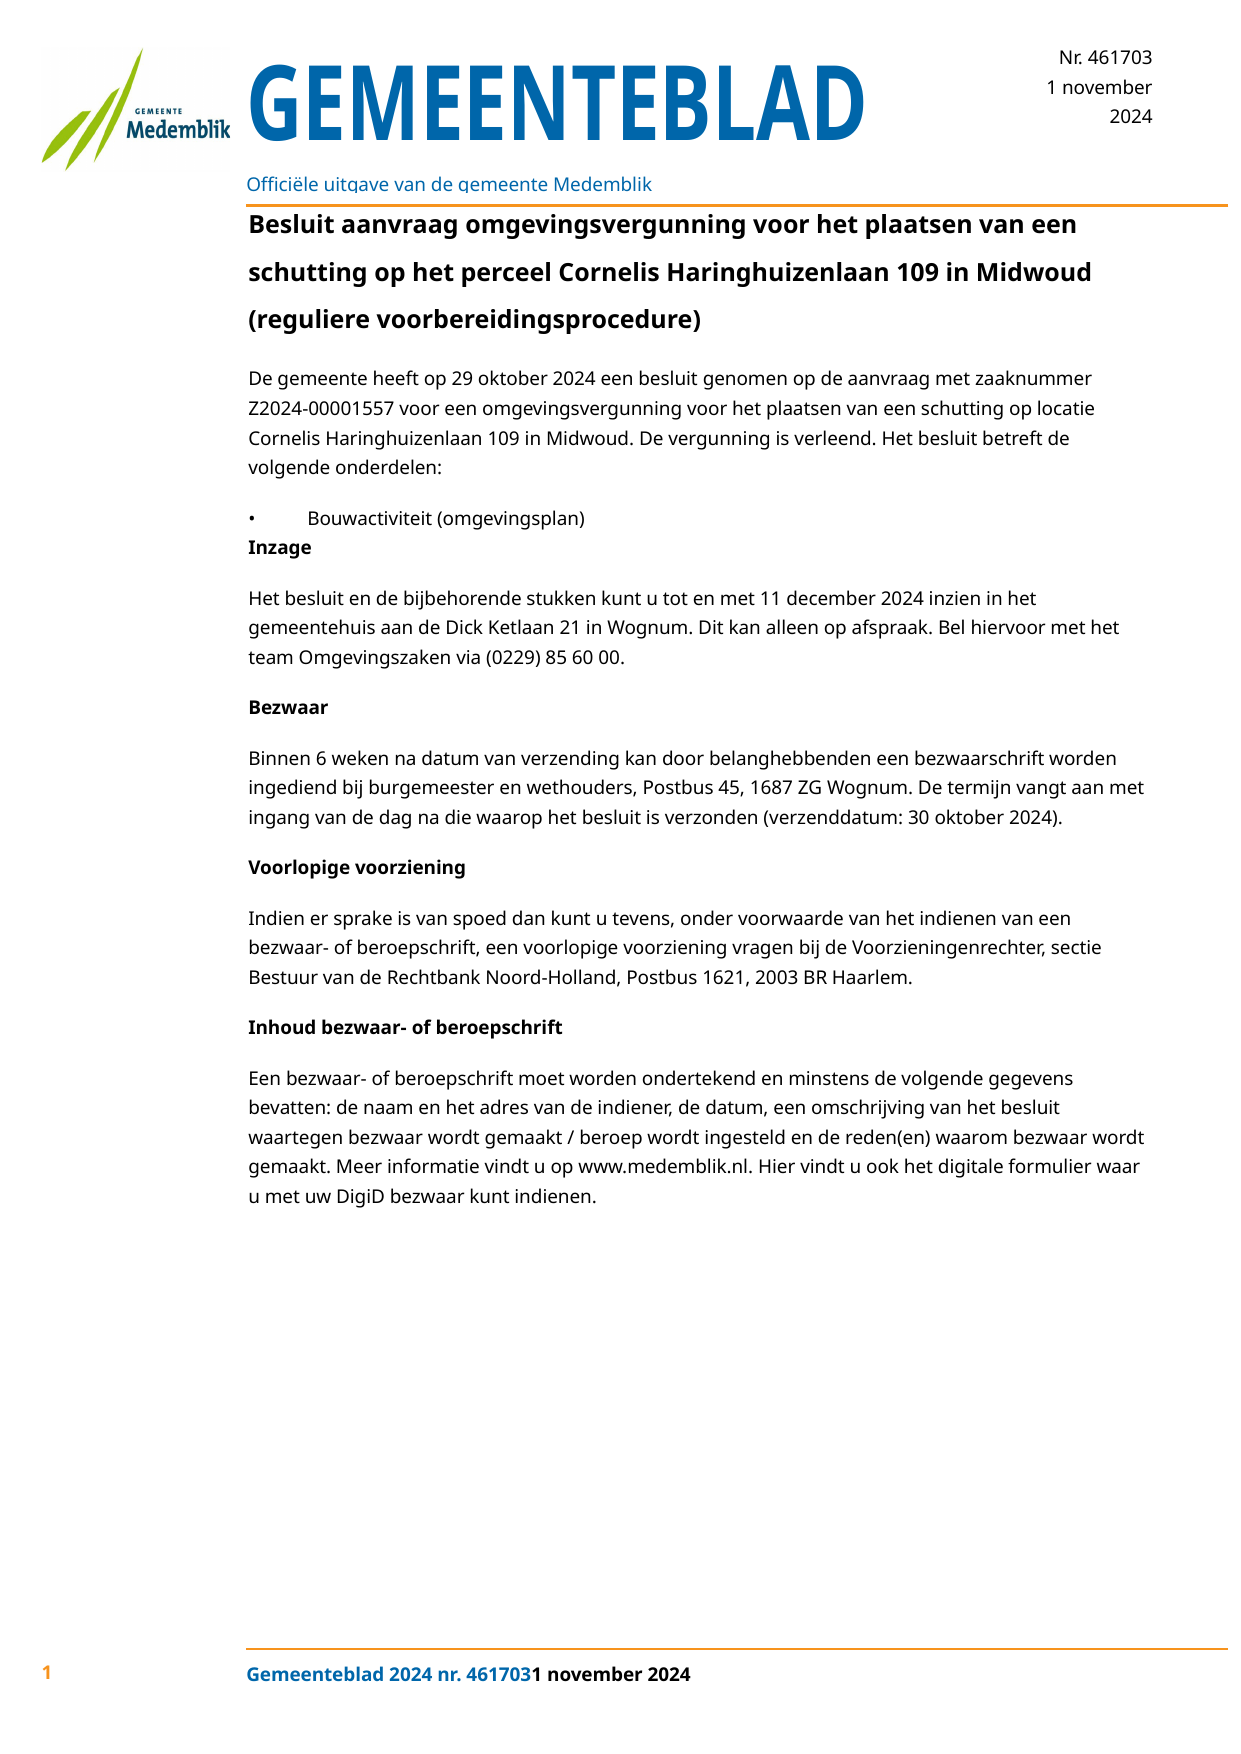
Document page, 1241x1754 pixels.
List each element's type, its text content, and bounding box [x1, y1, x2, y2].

text Een bezwaar- of beroepschrift moet worden ondertekend en minstens de volgende gegevens bevatten: de naam en het adres van de indiener, de datum, een omschrijving van het besluit waartegen bezwaar wordt gemaakt / beroep wordt ingesteld en de reden(en) waarom bezwaar wordt gemaakt. Meer informatie vindt u op www.medemblik.nl. Hier vindt u ook het digitale formulier waar u met uw DigiD bezwaar kunt indienen. [248, 1065, 1152, 1209]
text Voorlopige voorziening [248, 854, 1152, 880]
text Besluit aanvraag omgevingsvergunning voor het plaatsen van een schutting op het perceel Cornelis Haringhuizenlaan 109 in Midwoud (reguliere voorbereidingsprocedure) [248, 207, 1152, 336]
text Binnen 6 weken na datum van verzending kan door belanghebbenden een bezwaarschrift worden ingediend bij burgemeester en wethouders, Postbus 45, 1687 ZG Wognum. De termijn vangt aan met ingang van de dag na die waarop het besluit is verzonden (verzenddatum: 30 oktober 2024). [248, 745, 1152, 829]
text De gemeente heeft op 29 oktober 2024 een besluit genomen op de aanvraag met zaaknummer Z2024-00001557 voor een omgevingsvergunning voor het plaatsen van een schutting op locatie Cornelis Haringhuizenlaan 109 in Midwoud. De vergunning is verleend. Het besluit betreft de volgende onderdelen: [248, 366, 1152, 480]
picture [41, 47, 231, 172]
text Indien er sprake is van spoed dan kunt u tevens, onder voorwaarde van het indienen van een bezwaar- of beroepschrift, een voorlopige voorziening vragen bij de Voorzieningenrechter, sectie Bestuur van de Rechtbank Noord-Holland, Postbus 1621, 2003 BR Haarlem. [248, 905, 1152, 989]
text Bezwaar [248, 694, 1152, 720]
text Inhoud bezwaar- of beroepschrift [248, 1014, 1152, 1040]
text Het besluit en de bijbehorende stukken kunt u tot en met 11 december 2024 inzien in het gemeentehuis aan de Dick Ketlaan 21 in Wognum. Dit kan alleen op afspraak. Bel hiervoor met het team Omgevingszaken via (0229) 85 60 00. [248, 585, 1152, 669]
text Inzage [248, 534, 1152, 560]
list Bouwactiviteit (omgevingsplan) [248, 505, 1152, 530]
